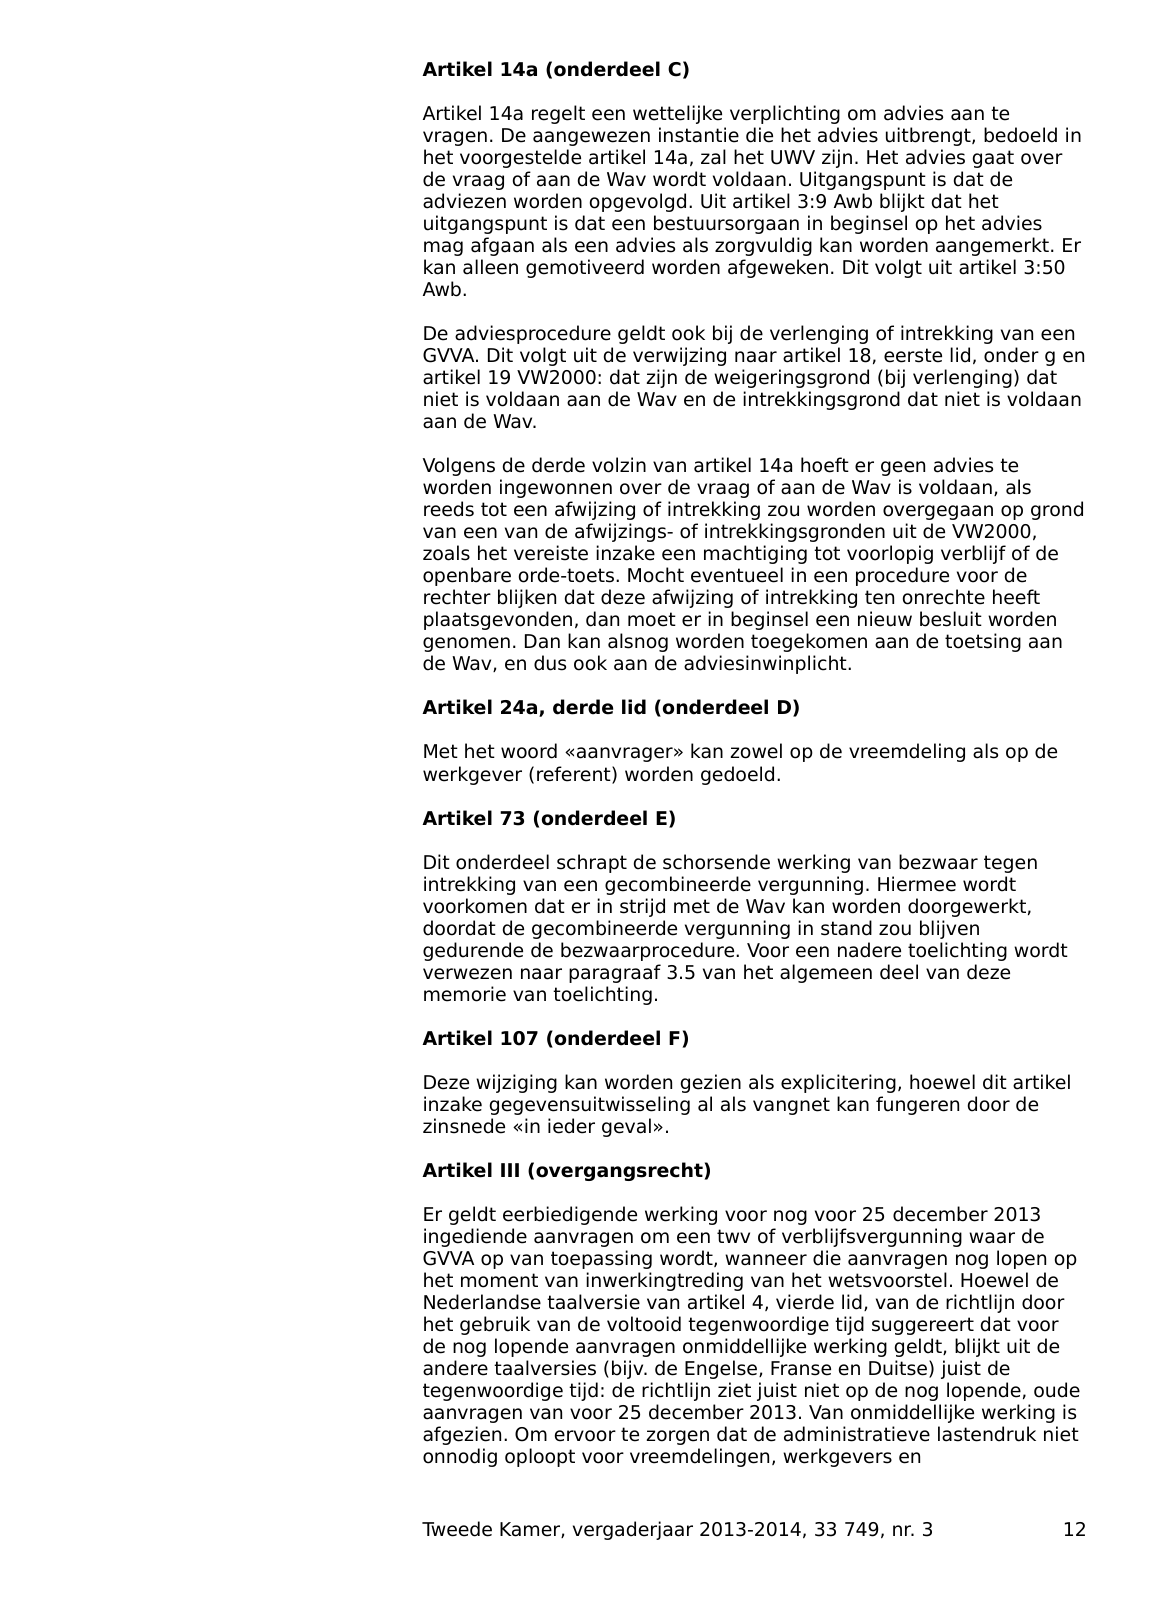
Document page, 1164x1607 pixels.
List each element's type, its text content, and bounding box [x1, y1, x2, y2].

subtitle Artikel 73 (onderdeel E) [422, 808, 1087, 829]
text Dit onderdeel schrapt de schorsende werking van bezwaar tegen intrekking van een gecombineerde vergunning. Hiermee wordt voorkomen dat er in strijd met de Wav kan worden doorgewerkt, doordat de gecombineerde vergunning in stand zou blijven gedurende de bezwaarprocedure. Voor een nadere toelichting wordt verwezen naar paragraaf 3.5 van het algemeen deel van deze memorie van toelichting. [422, 852, 1087, 1006]
text Artikel 14a regelt een wettelijke verplichting om advies aan te vragen. De aangewezen instantie die het advies uitbrengt, bedoeld in het voorgestelde artikel 14a, zal het UWV zijn. Het advies gaat over de vraag of aan de Wav wordt voldaan. Uitgangspunt is dat de adviezen worden opgevolgd. Uit artikel 3:9 Awb blijkt dat het uitgangspunt is dat een bestuursorgaan in beginsel op het advies mag afgaan als een advies als zorgvuldig kan worden aangemerkt. Er kan alleen gemotiveerd worden afgeweken. Dit volgt uit artikel 3:50 Awb. [422, 103, 1087, 301]
text Volgens de derde volzin van artikel 14a hoeft er geen advies te worden ingewonnen over de vraag of aan de Wav is voldaan, als reeds tot een afwijzing of intrekking zou worden overgegaan op grond van een van de afwijzings- of intrekkingsgronden uit de VW2000, zoals het vereiste inzake een machtiging tot voorlopig verblijf of de openbare orde-toets. Mocht eventueel in een procedure voor de rechter blijken dat deze afwijzing of intrekking ten onrechte heeft plaatsgevonden, dan moet er in beginsel een nieuw besluit worden genomen. Dan kan alsnog worden toegekomen aan de toetsing aan de Wav, en dus ook aan de adviesinwinplicht. [422, 455, 1087, 675]
subtitle Artikel 24a, derde lid (onderdeel D) [422, 697, 1087, 719]
text Met het woord «aanvrager» kan zowel op de vreemdeling als op de werkgever (referent) worden gedoeld. [422, 741, 1087, 785]
text Er geldt eerbiedigende werking voor nog voor 25 december 2013 ingediende aanvragen om een twv of verblijfsvergunning waar de GVVA op van toepassing wordt, wanneer die aanvragen nog lopen op het moment van inwerkingtreding van het wetsvoorstel. Hoewel de Nederlandse taalversie van artikel 4, vierde lid, van de richtlijn door het gebruik van de voltooid tegenwoordige tijd suggereert dat voor de nog lopende aanvragen onmiddellijke werking geldt, blijkt uit de andere taalversies (bijv. de Engelse, Franse en Duitse) juist de tegenwoordige tijd: de richtlijn ziet juist niet op de nog lopende, oude aanvragen van voor 25 december 2013. Van onmiddellijke werking is afgezien. Om ervoor te zorgen dat de administratieve lastendruk niet onnodig oploopt voor vreemdelingen, werkgevers en [422, 1204, 1087, 1468]
text De adviesprocedure geldt ook bij de verlenging of intrekking van een GVVA. Dit volgt uit de verwijzing naar artikel 18, eerste lid, onder g en artikel 19 VW2000: dat zijn de weigeringsgrond (bij verlenging) dat niet is voldaan aan de Wav en de intrekkingsgrond dat niet is voldaan aan de Wav. [422, 323, 1087, 433]
subtitle Artikel III (overgangsrecht) [422, 1160, 1087, 1182]
subtitle Artikel 14a (onderdeel C) [422, 59, 1087, 81]
subtitle Artikel 107 (onderdeel F) [422, 1028, 1087, 1050]
text Deze wijziging kan worden gezien als explicitering, hoewel dit artikel inzake gegevensuitwisseling al als vangnet kan fungeren door de zinsnede «in ieder geval». [422, 1072, 1087, 1138]
